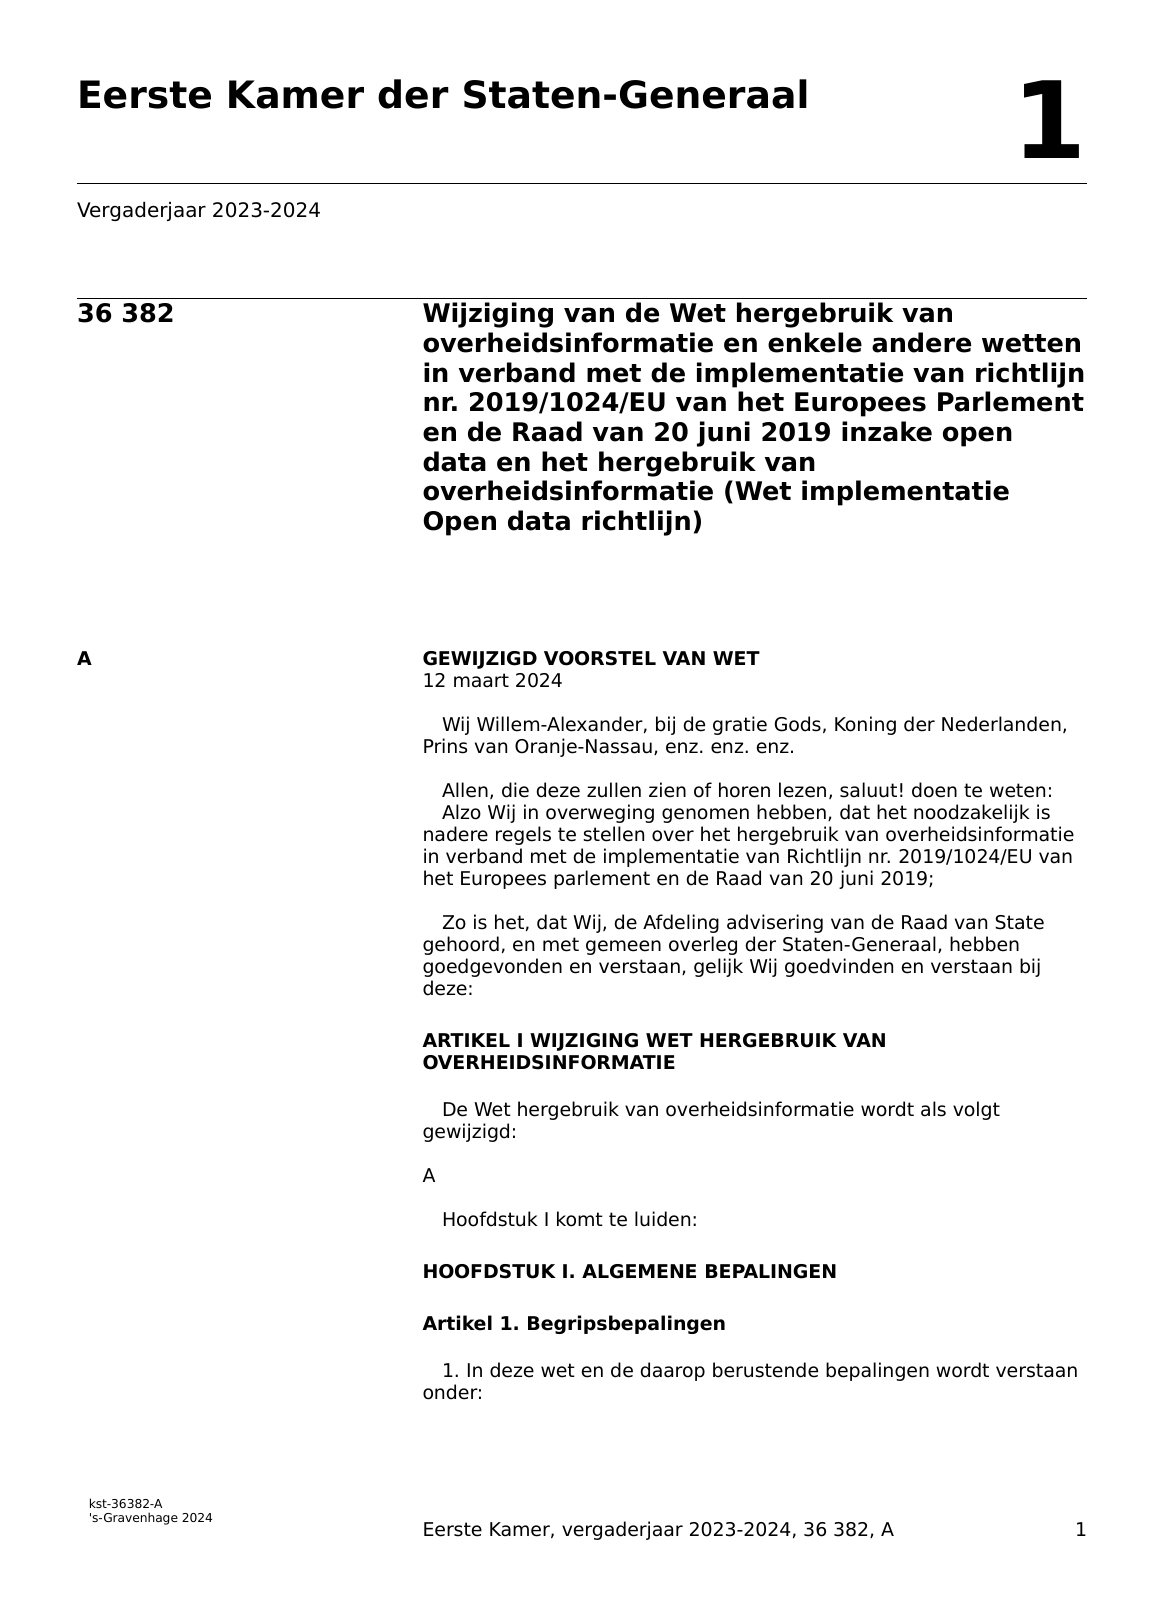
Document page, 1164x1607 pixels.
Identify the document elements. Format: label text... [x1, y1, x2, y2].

text 's-Gravenhage 2024 [88, 1511, 323, 1525]
subtitle HOOFDSTUK I. ALGEMENE BEPALINGEN [422, 1261, 1087, 1283]
text Wij Willem-Alexander, bij de gratie Gods, Koning der Nederlanden, Prins van Oranje-Nassau, enz. enz. enz. [422, 714, 1087, 758]
text A [422, 1165, 1087, 1187]
subtitle A GEWIJZIGD VOORSTEL VAN WET [77, 647, 1087, 669]
subtitle Artikel 1. Begripsbepalingen [422, 1313, 1087, 1335]
text Allen, die deze zullen zien of horen lezen, saluut! doen te weten: [422, 780, 1087, 802]
table_cell Vergaderjaar 2023-2024 [77, 184, 1087, 298]
subtitle ARTIKEL I WIJZIGING WET HERGEBRUIK VAN OVERHEIDSINFORMATIE [422, 1030, 1087, 1074]
text 1. In deze wet en de daarop berustende bepalingen wordt verstaan onder: [422, 1360, 1087, 1404]
subtitle 36 382 Wijziging van de Wet hergebruik van overheidsinformatie en enkele andere wetten in verband met de implementatie van richtlijn nr. 2019/1024/EU van het Europees Parlement en de Raad van 20 juni 2019 inzake open data en het hergebruik van overheidsinformatie (Wet implementatie Open data richtlijn) [77, 299, 1087, 536]
text Alzo Wij in overweging genomen hebben, dat het noodzakelijk is nadere regels te stellen over het hergebruik van overheidsinformatie in verband met de implementatie van Richtlijn nr. 2019/1024/EU van het Europees parlement en de Raad van 20 juni 2019; [422, 802, 1087, 890]
text Hoofdstuk I komt te luiden: [422, 1209, 1087, 1231]
text Zo is het, dat Wij, de Afdeling advisering van de Raad van State gehoord, en met gemeen overleg der Staten-Generaal, hebben goedgevonden en verstaan, gelijk Wij goedvinden en verstaan bij deze: [422, 912, 1087, 1000]
text 12 maart 2024 [422, 669, 1087, 691]
text kst-36382-A [88, 1497, 323, 1511]
table_header 1 [886, 59, 1087, 183]
text De Wet hergebruik van overheidsinformatie wordt als volgt gewijzigd: [422, 1099, 1087, 1143]
table_header Eerste Kamer der Staten-Generaal [77, 59, 886, 183]
